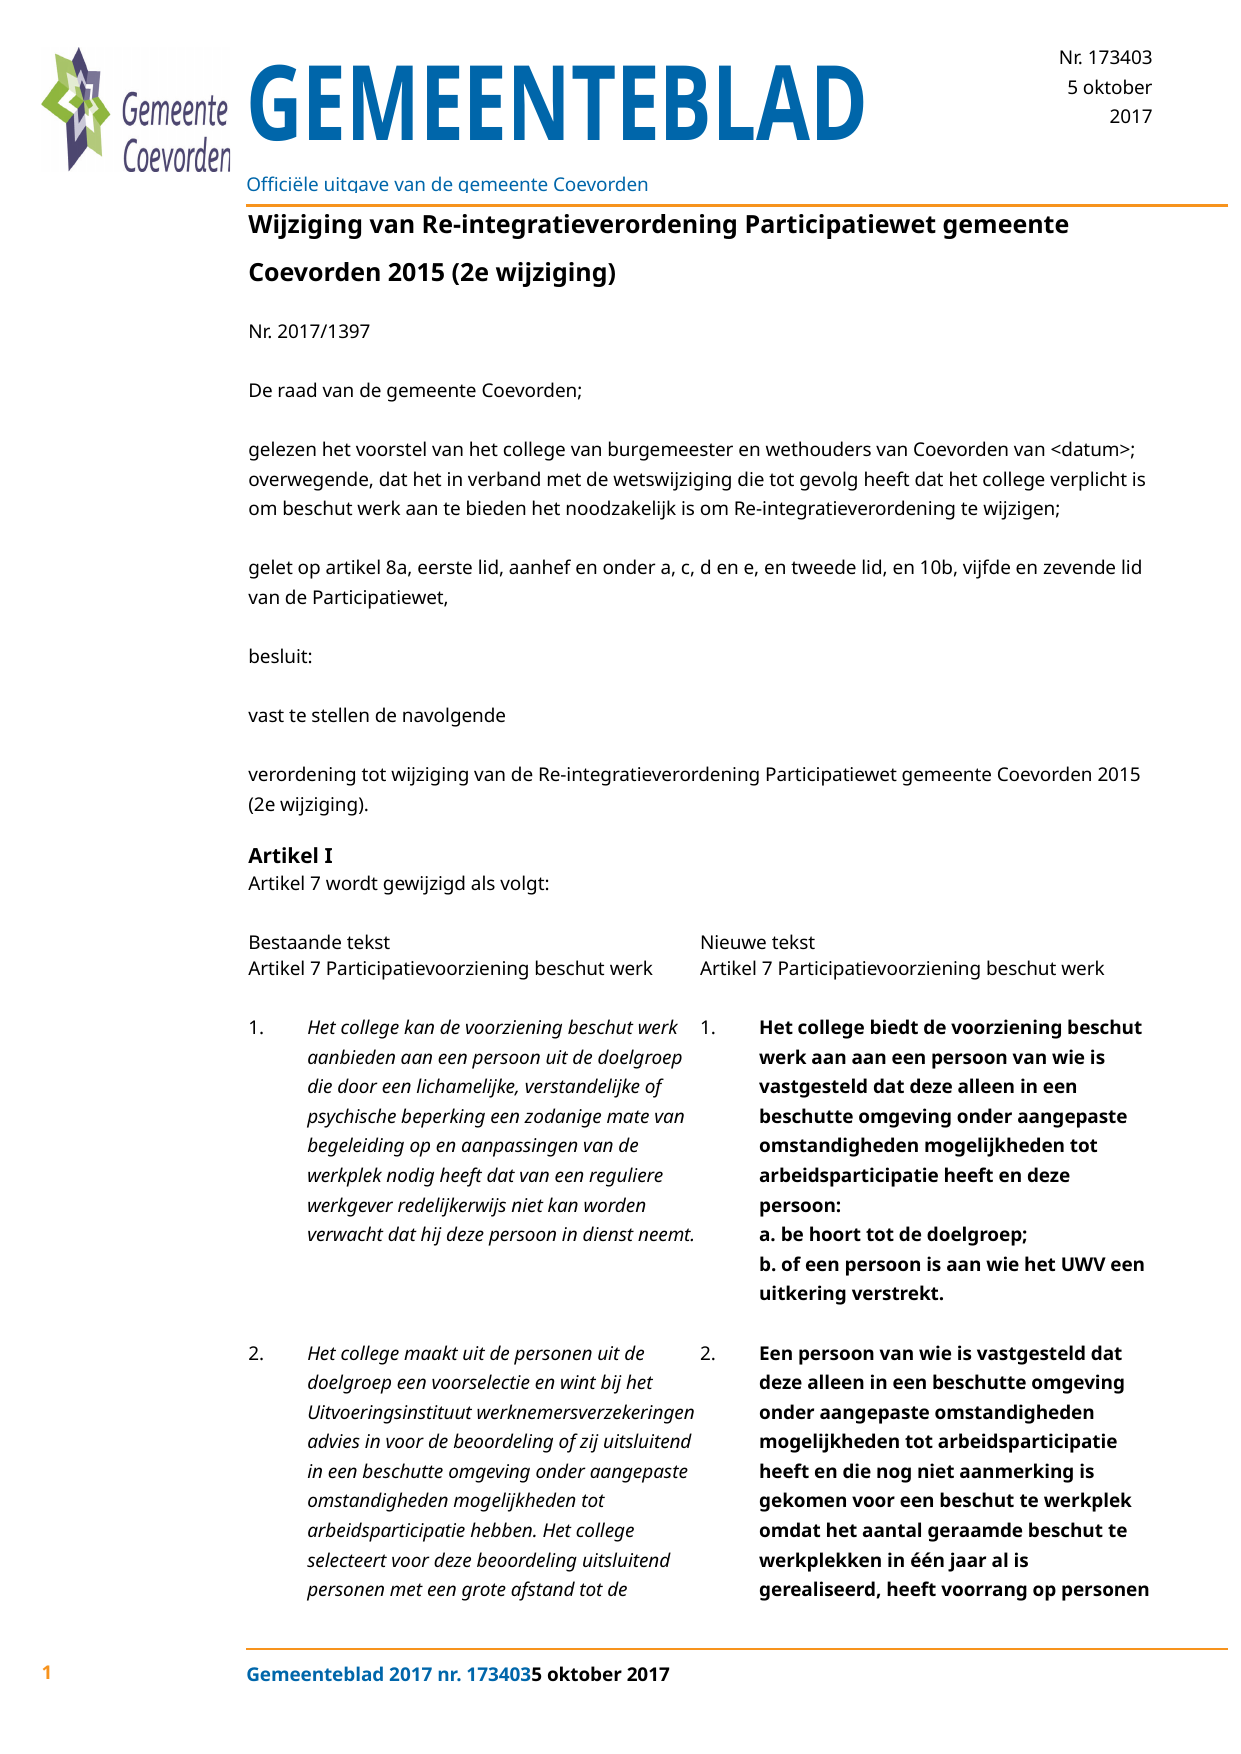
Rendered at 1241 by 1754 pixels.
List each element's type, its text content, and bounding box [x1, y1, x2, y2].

text De raad van de gemeente Coevorden; [248, 377, 1152, 403]
text Nr. 2017/1397 [248, 318, 1152, 344]
text vast te stellen de navolgende [248, 702, 1152, 728]
text gelet op artikel 8a, eerste lid, aanhef en onder a, c, d en e, en tweede lid, en 10b, vijfde en zevende lid van de Participatiewet, [248, 554, 1152, 610]
text gelezen het voorstel van het college van burgemeester en wethouders van Coevorden van <datum>; [248, 436, 1152, 462]
table_header Bestaande tekst [248, 929, 700, 955]
table_cell Artikel 7 Participatievoorziening beschut werk Het college kan de voorziening beschut werk aanbieden aan een persoon uit de doelgroep die door een lichamelijke, verstandelijke of psychische beperking een zodanige mate van begeleiding op en aanpassingen van de werkplek nodig heeft dat van een reguliere werkgever redelijkerwijs niet kan worden verwacht dat hij deze persoon in dienst neemt. Het college maakt uit de personen uit de doelgroep een voorselectie en wint bij het Uitvoeringsinstituut werknemersverzekeringen advies in voor de beoordeling of zij uitsluitend in een beschutte omgeving onder aangepaste omstandigheden mogelijkheden tot arbeidsparticipatie hebben. Het college selecteert voor deze beoordeling uitsluitend personen met een grote afstand tot de [248, 955, 700, 1602]
text Wijziging van Re-integratieverordening Participatiewet gemeente Coevorden 2015 (2e wijziging) [248, 207, 1152, 288]
text overwegende, dat het in verband met de wetswijziging die tot gevolg heeft dat het college verplicht is om beschut werk aan te bieden het noodzakelijk is om Re-integratieverordening te wijzigen; [248, 466, 1152, 521]
picture [41, 47, 231, 172]
table_cell Artikel 7 Participatievoorziening beschut werk Het college biedt de voorziening beschut werk aan aan een persoon van wie is vastgesteld dat deze alleen in een beschutte omgeving onder aangepaste omstandigheden mogelijkheden tot arbeidsparticipatie heeft en deze persoon: a. be hoort tot de doelgroep; b. of een persoon is aan wie het UWV een uitkering verstrekt. Een persoon van wie is vastgesteld dat deze alleen in een beschutte omgeving onder aangepaste omstandigheden mogelijkheden tot arbeidsparticipatie heeft en die nog niet aanmerking is gekomen voor een beschut te werkplek omdat het aantal geraamde beschut te werkplekken in één jaar al is gerealiseerd, heeft voorrang op personen [700, 955, 1152, 1602]
text Artikel 7 wordt gewijzigd als volgt: [248, 870, 1152, 896]
text Artikel I [248, 842, 1152, 870]
table_header Nieuwe tekst [700, 929, 1152, 955]
text verordening tot wijziging van de Re-integratieverordening Participatiewet gemeente Coevorden 2015 (2e wijziging). [248, 762, 1152, 817]
text besluit: [248, 643, 1152, 669]
